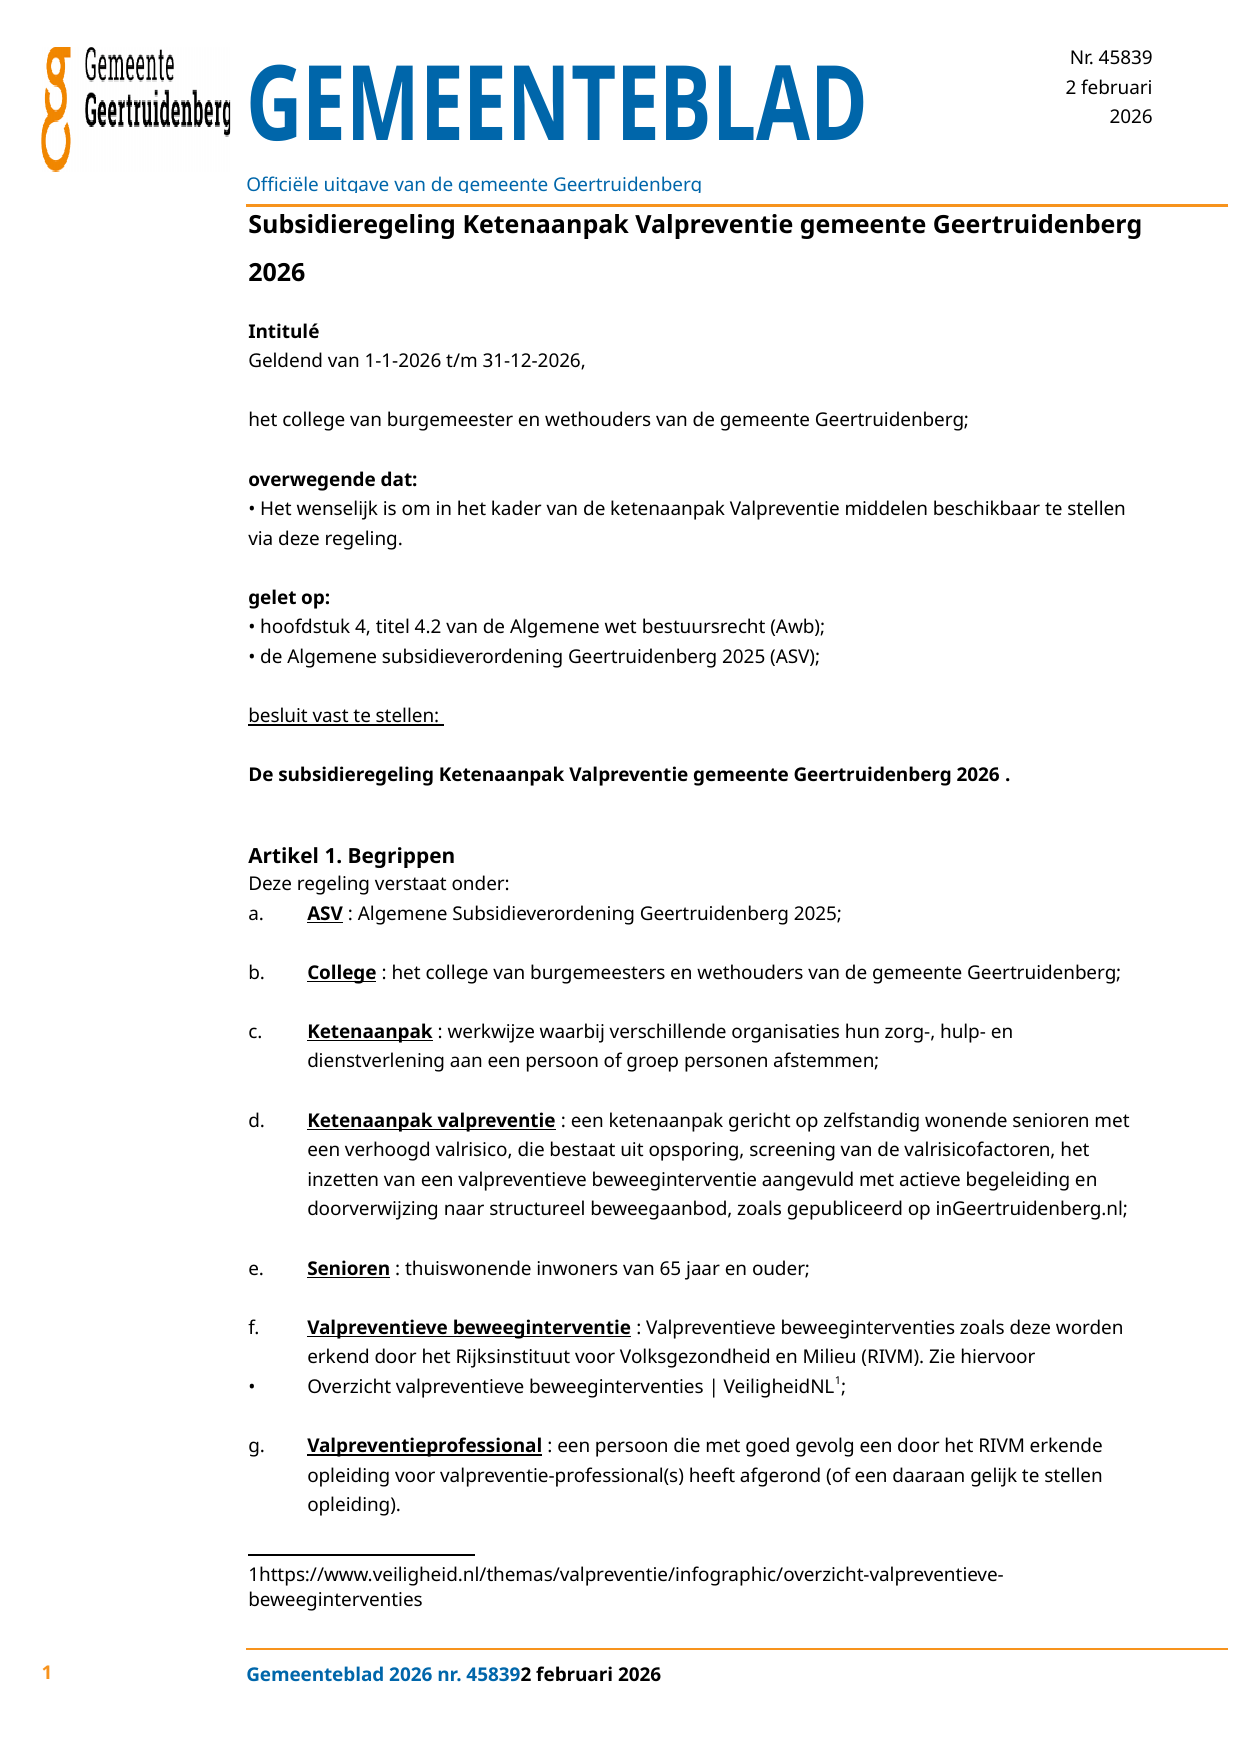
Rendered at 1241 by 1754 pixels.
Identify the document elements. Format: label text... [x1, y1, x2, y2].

text Geldend van 1-1-2026 t/m 31-12-2026, [248, 347, 1152, 373]
text Subsidieregeling Ketenaanpak Valpreventie gemeente Geertruidenberg 2026 [248, 207, 1152, 288]
list College : het college van burgemeesters en wethouders van de gemeente Geertruidenberg; [248, 959, 1152, 984]
list Senioren : thuiswonende inwoners van 65 jaar en ouder; [248, 1255, 1152, 1280]
text gelet op: [248, 584, 1152, 610]
picture [41, 47, 231, 172]
text besluit vast te stellen: [248, 702, 1152, 728]
list Ketenaanpak : werkwijze waarbij verschillende organisaties hun zorg-, hulp- en dienstverlening aan een persoon of groep personen afstemmen; [248, 1018, 1152, 1073]
text Intitulé [248, 318, 1152, 344]
text • hoofdstuk 4, titel 4.2 van de Algemene wet bestuursrecht (Awb); [248, 614, 1152, 639]
list Ketenaanpak valpreventie : een ketenaanpak gericht op zelfstandig wonende senioren met een verhoogd valrisico, die bestaat uit opsporing, screening van de valrisicofactoren, het inzetten van een valpreventieve beweeginterventie aangevuld met actieve begeleiding en doorverwijzing naar structureel beweegaanbod, zoals gepubliceerd op inGeertruidenberg.nl; [248, 1107, 1152, 1221]
text Artikel 1. Begrippen [248, 842, 1152, 870]
text het college van burgemeester en wethouders van de gemeente Geertruidenberg; [248, 407, 1152, 432]
text • de Algemene subsidieverordening Geertruidenberg 2025 (ASV); [248, 643, 1152, 669]
list https://www.veiligheid.nl/themas/valpreventie/infographic/overzicht-valpreventieve-beweeginterventies [248, 1561, 1152, 1612]
text De subsidieregeling Ketenaanpak Valpreventie gemeente Geertruidenberg 2026 . [248, 762, 1152, 787]
list Overzicht valpreventieve beweeginterventies | VeiligheidNL; [248, 1373, 1152, 1399]
list ASV : Algemene Subsidieverordening Geertruidenberg 2025; [248, 900, 1152, 925]
list Valpreventieve beweeginterventie : Valpreventieve beweeginterventies zoals deze worden erkend door het Rijksinstituut voor Volksgezondheid en Milieu (RIVM). Zie hiervoor [248, 1314, 1152, 1369]
text • Het wenselijk is om in het kader van de ketenaanpak Valpreventie middelen beschikbaar te stellen via deze regeling. [248, 495, 1152, 551]
text Deze regeling verstaat onder: [248, 870, 1152, 896]
list Valpreventieprofessional : een persoon die met goed gevolg een door het RIVM erkende opleiding voor valpreventie-professional(s) heeft afgerond (of een daaraan gelijk te stellen opleiding). [248, 1432, 1152, 1517]
text overwegende dat: [248, 466, 1152, 492]
